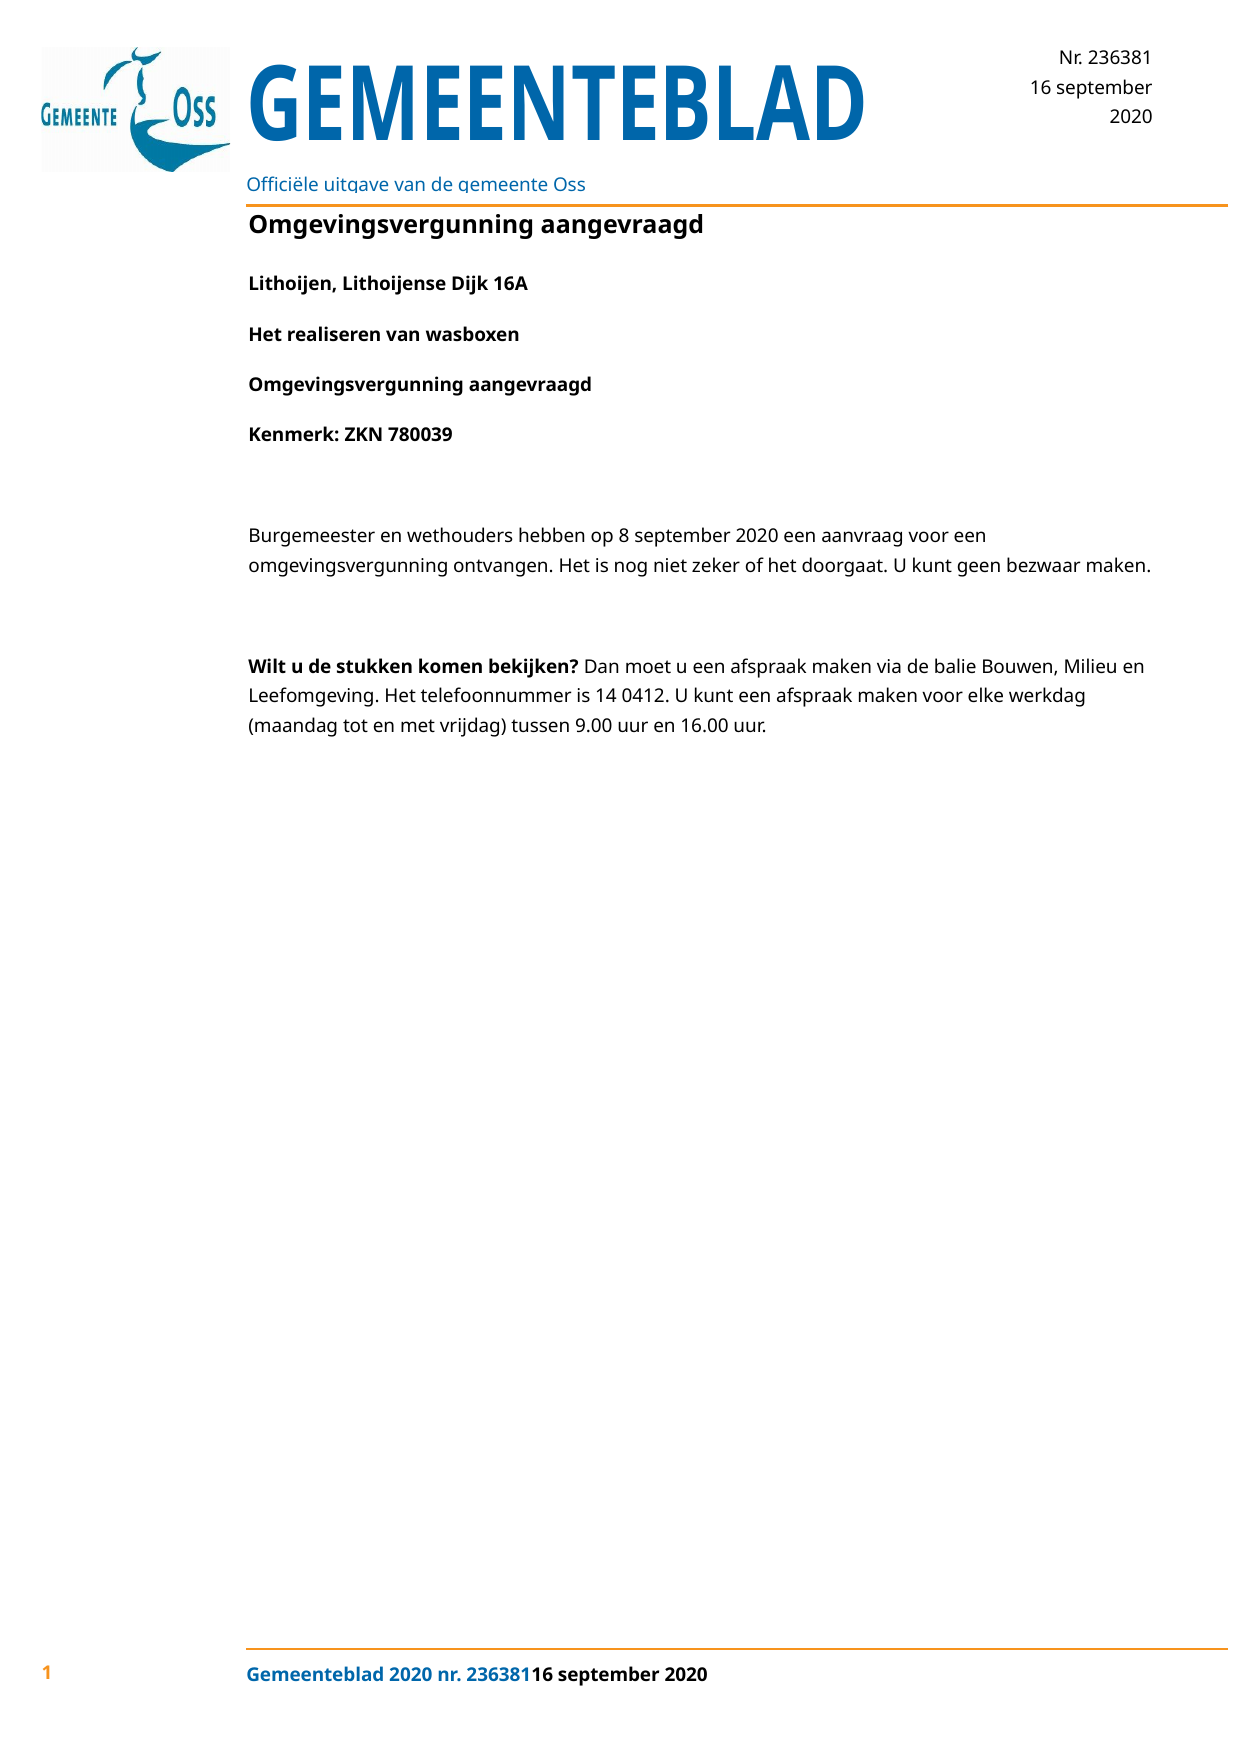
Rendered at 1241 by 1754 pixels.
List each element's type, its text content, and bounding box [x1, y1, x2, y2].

text Lithoijen, Lithoijense Dijk 16A [248, 270, 1152, 296]
text Het realiseren van wasboxen [248, 321, 1152, 346]
text Kenmerk: ZKN 780039 [248, 422, 1152, 447]
picture [41, 47, 231, 172]
text Omgevingsvergunning aangevraagd [248, 371, 1152, 397]
text Burgemeester en wethouders hebben op 8 september 2020 een aanvraag voor een omgevingsvergunning ontvangen. Het is nog niet zeker of het doorgaat. U kunt geen bezwaar maken. [248, 522, 1152, 578]
text Omgevingsvergunning aangevraagd [248, 207, 1152, 241]
text Wilt u de stukken komen bekijken? Dan moet u een afspraak maken via de balie Bouwen, Milieu en Leefomgeving. Het telefoonnummer is 14 0412. U kunt een afspraak maken voor elke werkdag (maandag tot en met vrijdag) tussen 9.00 uur en 16.00 uur. [248, 653, 1152, 738]
